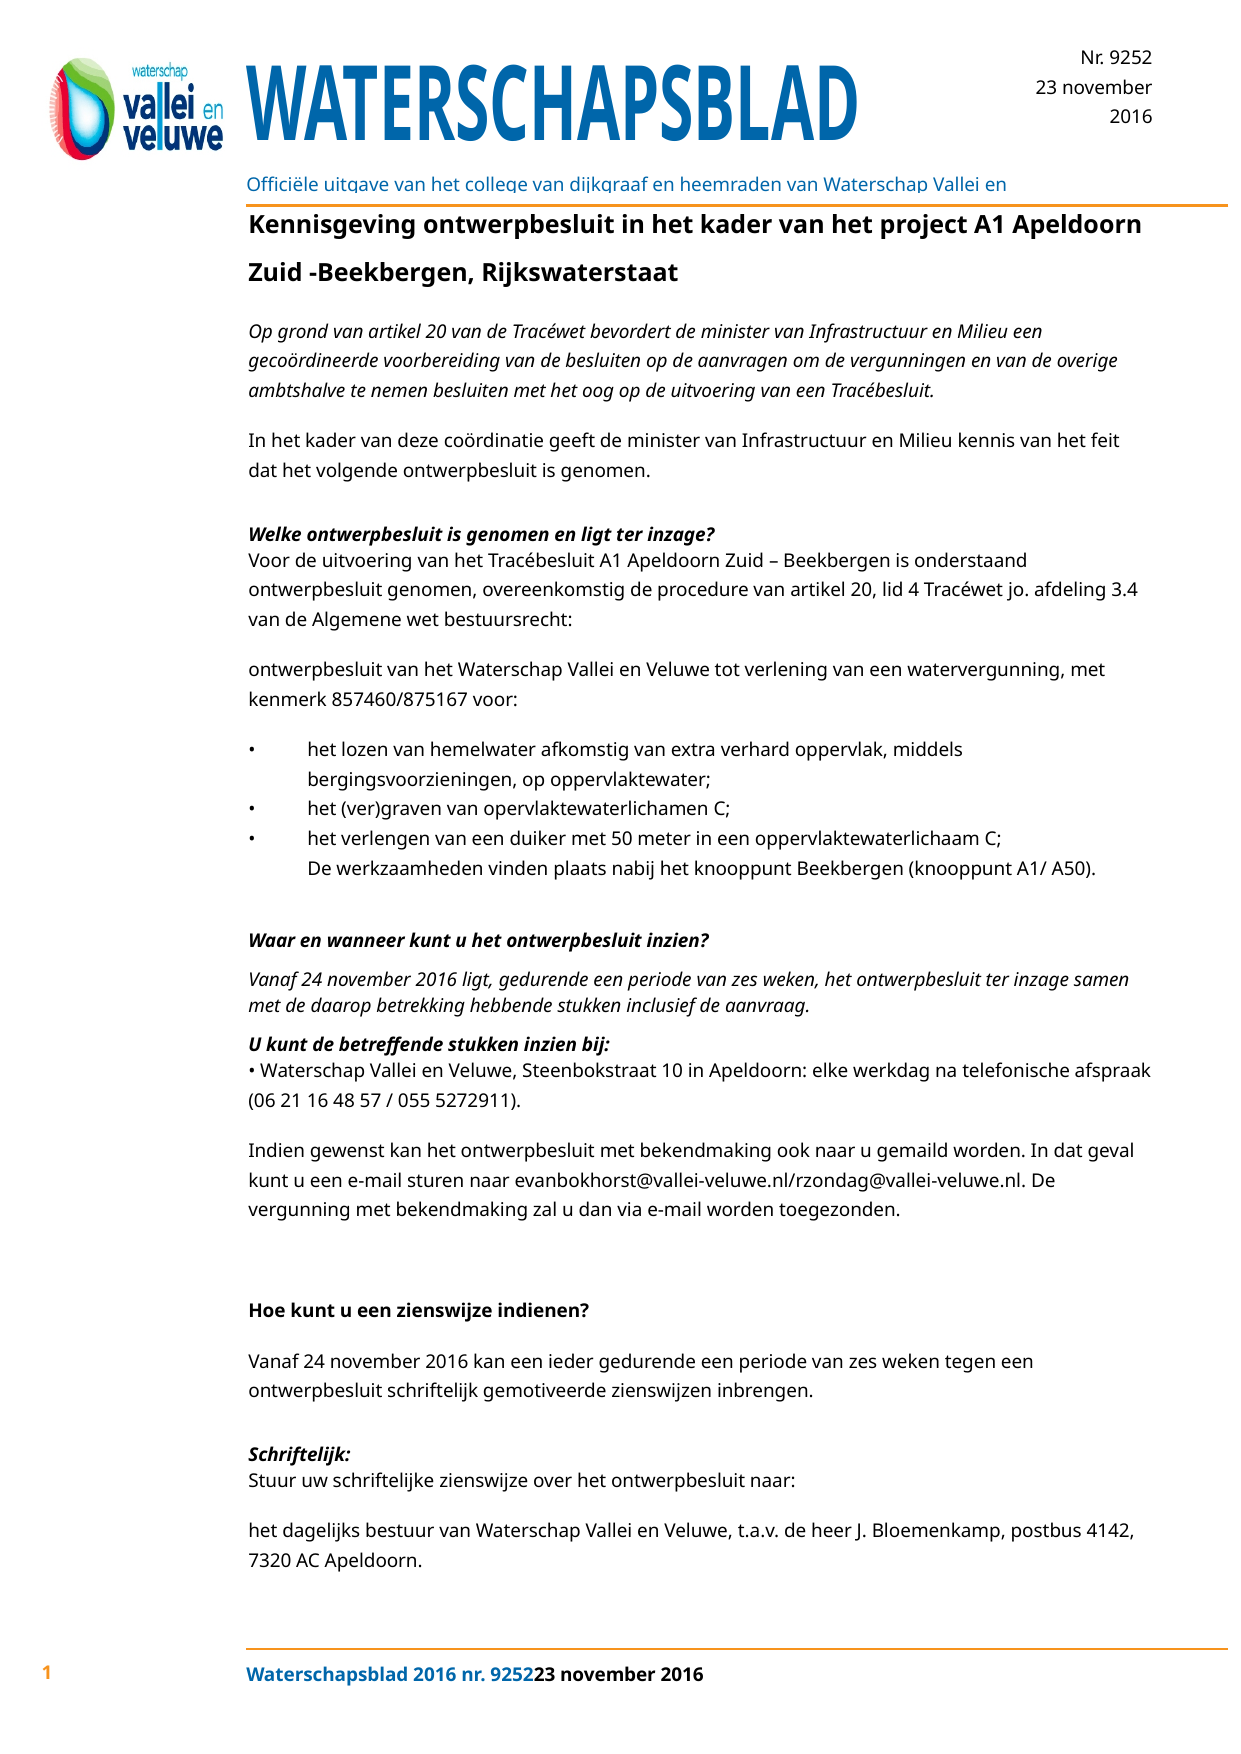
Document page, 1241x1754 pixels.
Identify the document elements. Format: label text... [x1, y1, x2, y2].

text U kunt de betreffende stukken inzien bij: [248, 1032, 1152, 1057]
text Indien gewenst kan het ontwerpbesluit met bekendmaking ook naar u gemaild worden. In dat geval kunt u een e-mail sturen naar evanbokhorst@vallei-veluwe.nl/rzondag@vallei-veluwe.nl. De vergunning met bekendmaking zal u dan via e-mail worden toegezonden. [248, 1137, 1152, 1222]
text ontwerpbesluit van het Waterschap Vallei en Veluwe tot verlening van een watervergunning, met kenmerk 857460/875167 voor: [248, 656, 1152, 712]
list De werkzaamheden vinden plaats nabij het knooppunt Beekbergen (knooppunt A1/ A50). [248, 855, 1152, 880]
list het verlengen van een duiker met 50 meter in een oppervlaktewaterlichaam C; [248, 825, 1152, 851]
text Kennisgeving ontwerpbesluit in het kader van het project A1 Apeldoorn Zuid -Beekbergen, Rijkswaterstaat [248, 207, 1152, 288]
text In het kader van deze coördinatie geeft de minister van Infrastructuur en Milieu kennis van het feit dat het volgende ontwerpbesluit is genomen. [248, 427, 1152, 483]
text Vanaf 24 november 2016 kan een ieder gedurende een periode van zes weken tegen een ontwerpbesluit schriftelijk gemotiveerde zienswijzen inbrengen. [248, 1348, 1152, 1403]
text Welke ontwerpbesluit is genomen en ligt ter inzage? [248, 521, 1152, 547]
text Stuur uw schriftelijke zienswijze over het ontwerpbesluit naar: [248, 1467, 1152, 1493]
text Vanaf 24 november 2016 ligt, gedurende een periode van zes weken, het ontwerpbesluit ter inzage samen met de daarop betrekking hebbende stukken inclusief de aanvraag. [248, 967, 1152, 1018]
text Hoe kunt u een zienswijze indienen? [248, 1297, 1152, 1323]
text het dagelijks bestuur van Waterschap Vallei en Veluwe, t.a.v. de heer J. Bloemenkamp, postbus 4142, 7320 AC Apeldoorn. [248, 1517, 1152, 1573]
text Waar en wanneer kunt u het ontwerpbesluit inzien? [248, 927, 1152, 953]
picture [41, 47, 231, 172]
list het lozen van hemelwater afkomstig van extra verhard oppervlak, middels bergingsvoorzieningen, op oppervlaktewater; [248, 736, 1152, 792]
text Op grond van artikel 20 van de Tracéwet bevordert de minister van Infrastructuur en Milieu een gecoördineerde voorbereiding van de besluiten op de aanvragen om de vergunningen en van de overige ambtshalve te nemen besluiten met het oog op de uitvoering van een Tracébesluit. [248, 318, 1152, 403]
text Schriftelijk: [248, 1441, 1152, 1467]
text • Waterschap Vallei en Veluwe, Steenbokstraat 10 in Apeldoorn: elke werkdag na telefonische afspraak (06 21 16 48 57 / 055 5272911). [248, 1057, 1152, 1113]
text Voor de uitvoering van het Tracébesluit A1 Apeldoorn Zuid – Beekbergen is onderstaand ontwerpbesluit genomen, overeenkomstig de procedure van artikel 20, lid 4 Tracéwet jo. afdeling 3.4 van de Algemene wet bestuursrecht: [248, 547, 1152, 632]
list het (ver)graven van opervlaktewaterlichamen C; [248, 796, 1152, 821]
